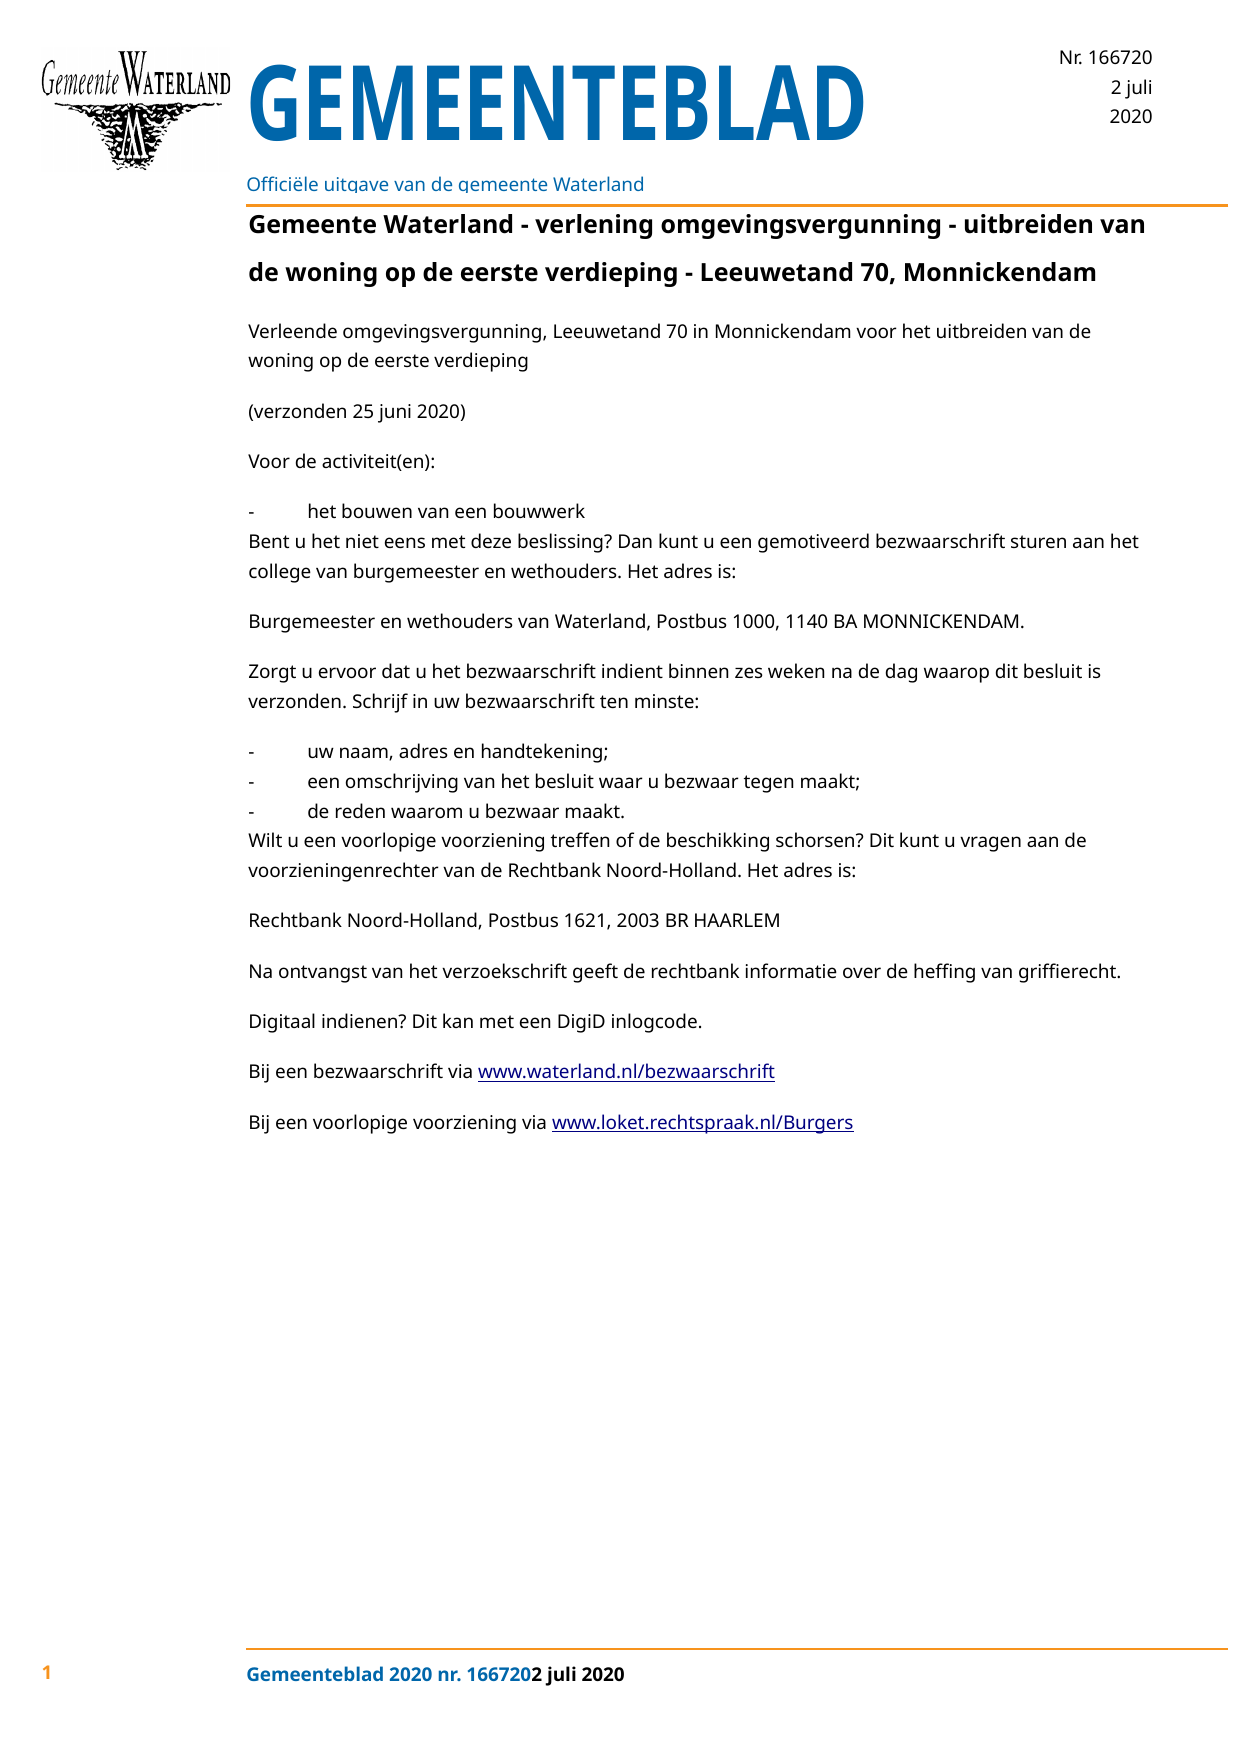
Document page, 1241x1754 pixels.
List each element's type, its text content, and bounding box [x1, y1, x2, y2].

text Rechtbank Noord-Holland, Postbus 1621, 2003 BR HAARLEM [248, 907, 1152, 933]
text Zorgt u ervoor dat u het bezwaarschrift indient binnen zes weken na de dag waarop dit besluit is verzonden. Schrijf in uw bezwaarschrift ten minste: [248, 659, 1152, 714]
picture [41, 47, 231, 172]
text Voor de activiteit(en): [248, 448, 1152, 474]
text Bij een voorlopige voorziening via www.loket.rechtspraak.nl/Burgers [248, 1109, 1152, 1135]
list uw naam, adres en handtekening; [248, 739, 1152, 764]
list het bouwen van een bouwwerk [248, 499, 1152, 524]
text Burgemeester en wethouders van Waterland, Postbus 1000, 1140 BA MONNICKENDAM. [248, 608, 1152, 634]
text Wilt u een voorlopige voorziening treffen of de beschikking schorsen? Dit kunt u vragen aan de voorzieningenrechter van de Rechtbank Noord-Holland. Het adres is: [248, 827, 1152, 883]
list een omschrijving van het besluit waar u bezwaar tegen maakt; [248, 768, 1152, 794]
text Na ontvangst van het verzoekschrift geeft de rechtbank informatie over de heffing van griffierecht. [248, 958, 1152, 984]
list de reden waarom u bezwaar maakt. [248, 798, 1152, 824]
text Gemeente Waterland - verlening omgevingsvergunning - uitbreiden van de woning op de eerste verdieping - Leeuwetand 70, Monnickendam [248, 207, 1152, 288]
text Digitaal indienen? Dit kan met een DigiD inlogcode. [248, 1008, 1152, 1034]
text Verleende omgevingsvergunning, Leeuwetand 70 in Monnickendam voor het uitbreiden van de woning op de eerste verdieping [248, 318, 1152, 373]
text Bent u het niet eens met deze beslissing? Dan kunt u een gemotiveerd bezwaarschrift sturen aan het college van burgemeester en wethouders. Het adres is: [248, 528, 1152, 584]
text (verzonden 25 juni 2020) [248, 398, 1152, 424]
text Bij een bezwaarschrift via www.waterland.nl/bezwaarschrift [248, 1059, 1152, 1084]
